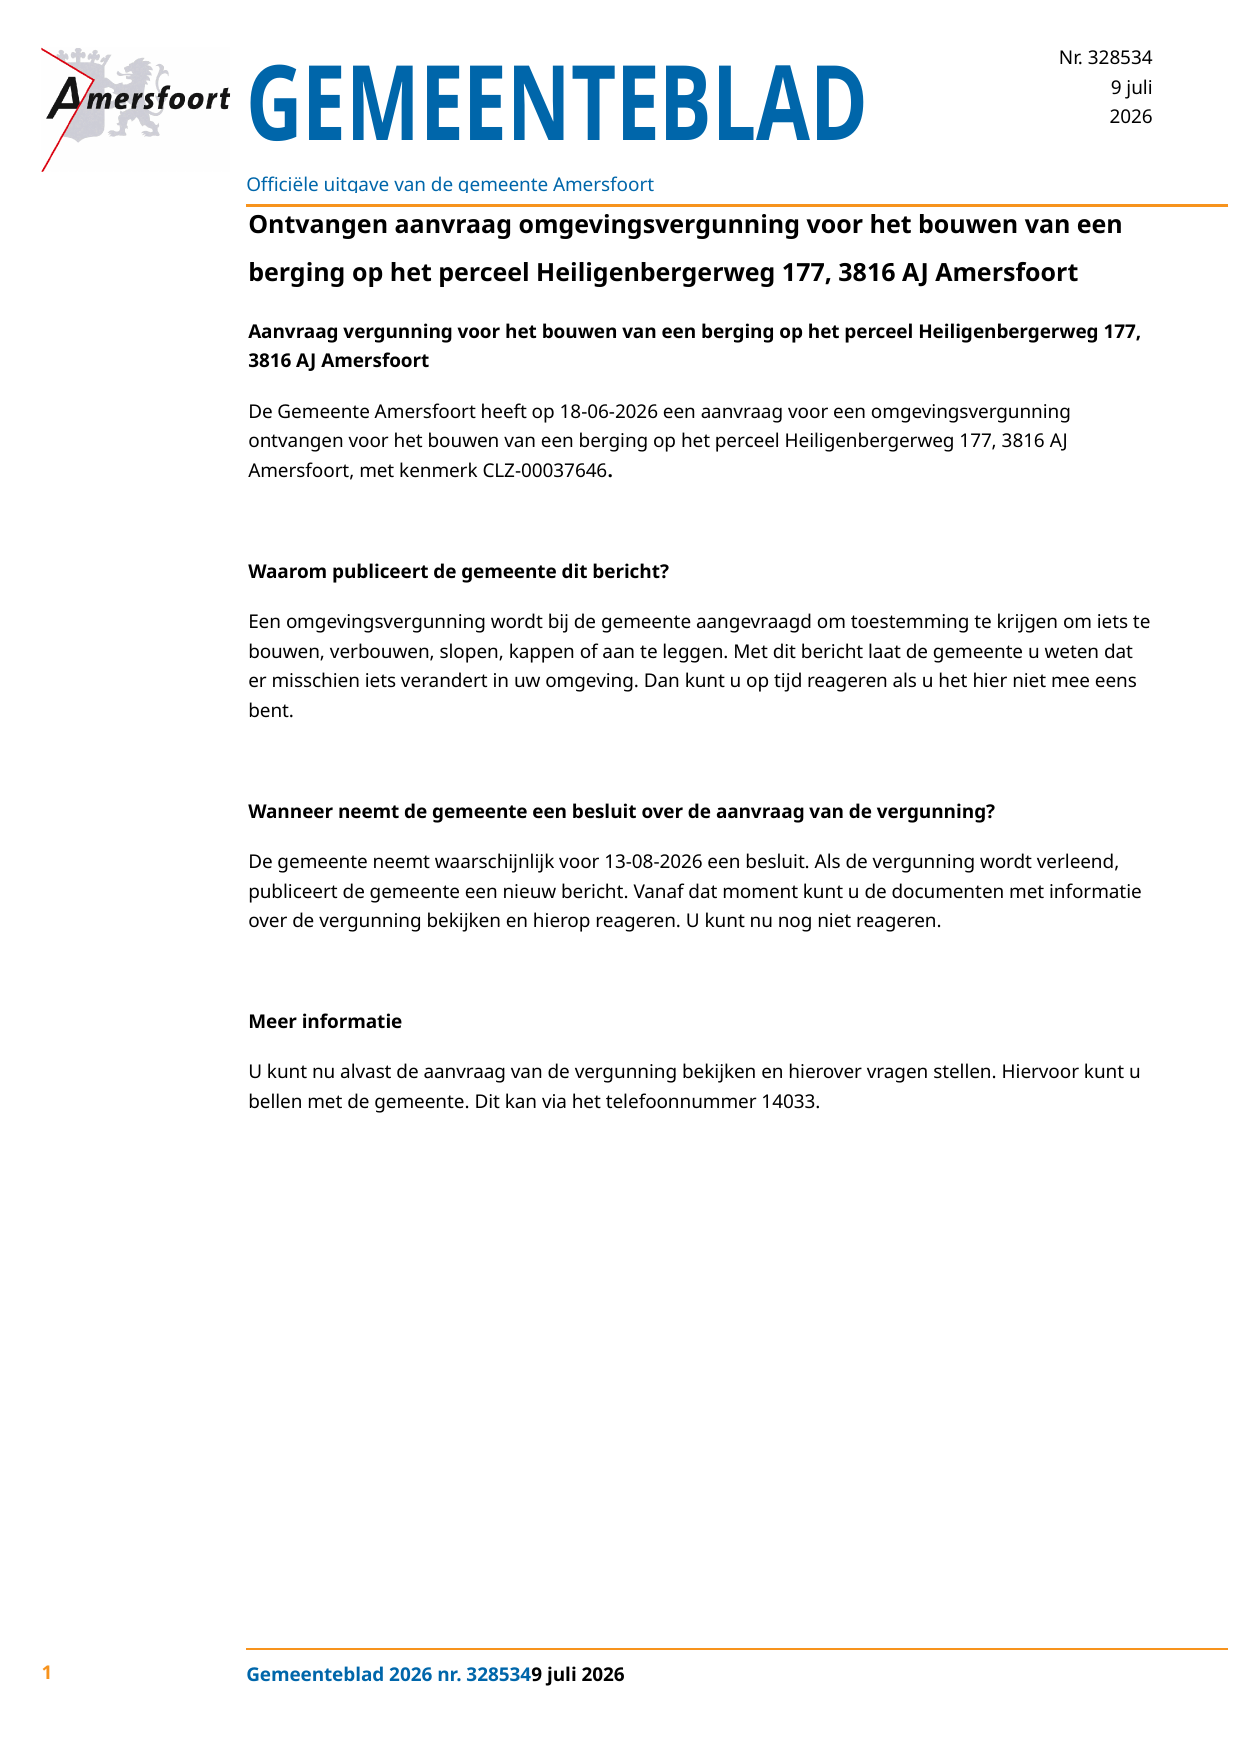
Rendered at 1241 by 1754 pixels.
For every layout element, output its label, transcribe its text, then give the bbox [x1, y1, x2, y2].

text De Gemeente Amersfoort heeft op 18-06-2026 een aanvraag voor een omgevingsvergunning ontvangen voor het bouwen van een berging op het perceel Heiligenbergerweg 177, 3816 AJ Amersfoort, met kenmerk CLZ-00037646. [248, 398, 1152, 483]
text De gemeente neemt waarschijnlijk voor 13-08-2026 een besluit. Als de vergunning wordt verleend, publiceert de gemeente een nieuw bericht. Vanaf dat moment kunt u de documenten met informatie over de vergunning bekijken en hierop reageren. U kunt nu nog niet reageren. [248, 848, 1152, 933]
text Wanneer neemt de gemeente een besluit over de aanvraag van de vergunning? [248, 798, 1152, 824]
picture [41, 47, 231, 172]
text Een omgevingsvergunning wordt bij de gemeente aangevraagd om toestemming te krijgen om iets te bouwen, verbouwen, slopen, kappen of aan te leggen. Met dit bericht laat de gemeente u weten dat er misschien iets verandert in uw omgeving. Dan kunt u op tijd reageren als u het hier niet mee eens bent. [248, 608, 1152, 723]
text Ontvangen aanvraag omgevingsvergunning voor het bouwen van een berging op het perceel Heiligenbergerweg 177, 3816 AJ Amersfoort [248, 207, 1152, 288]
text Aanvraag vergunning voor het bouwen van een berging op het perceel Heiligenbergerweg 177, 3816 AJ Amersfoort [248, 318, 1152, 373]
text Waarom publiceert de gemeente dit bericht? [248, 558, 1152, 584]
text Meer informatie [248, 1008, 1152, 1034]
text U kunt nu alvast de aanvraag van de vergunning bekijken en hierover vragen stellen. Hiervoor kunt u bellen met de gemeente. Dit kan via het telefoonnummer 14033. [248, 1059, 1152, 1114]
